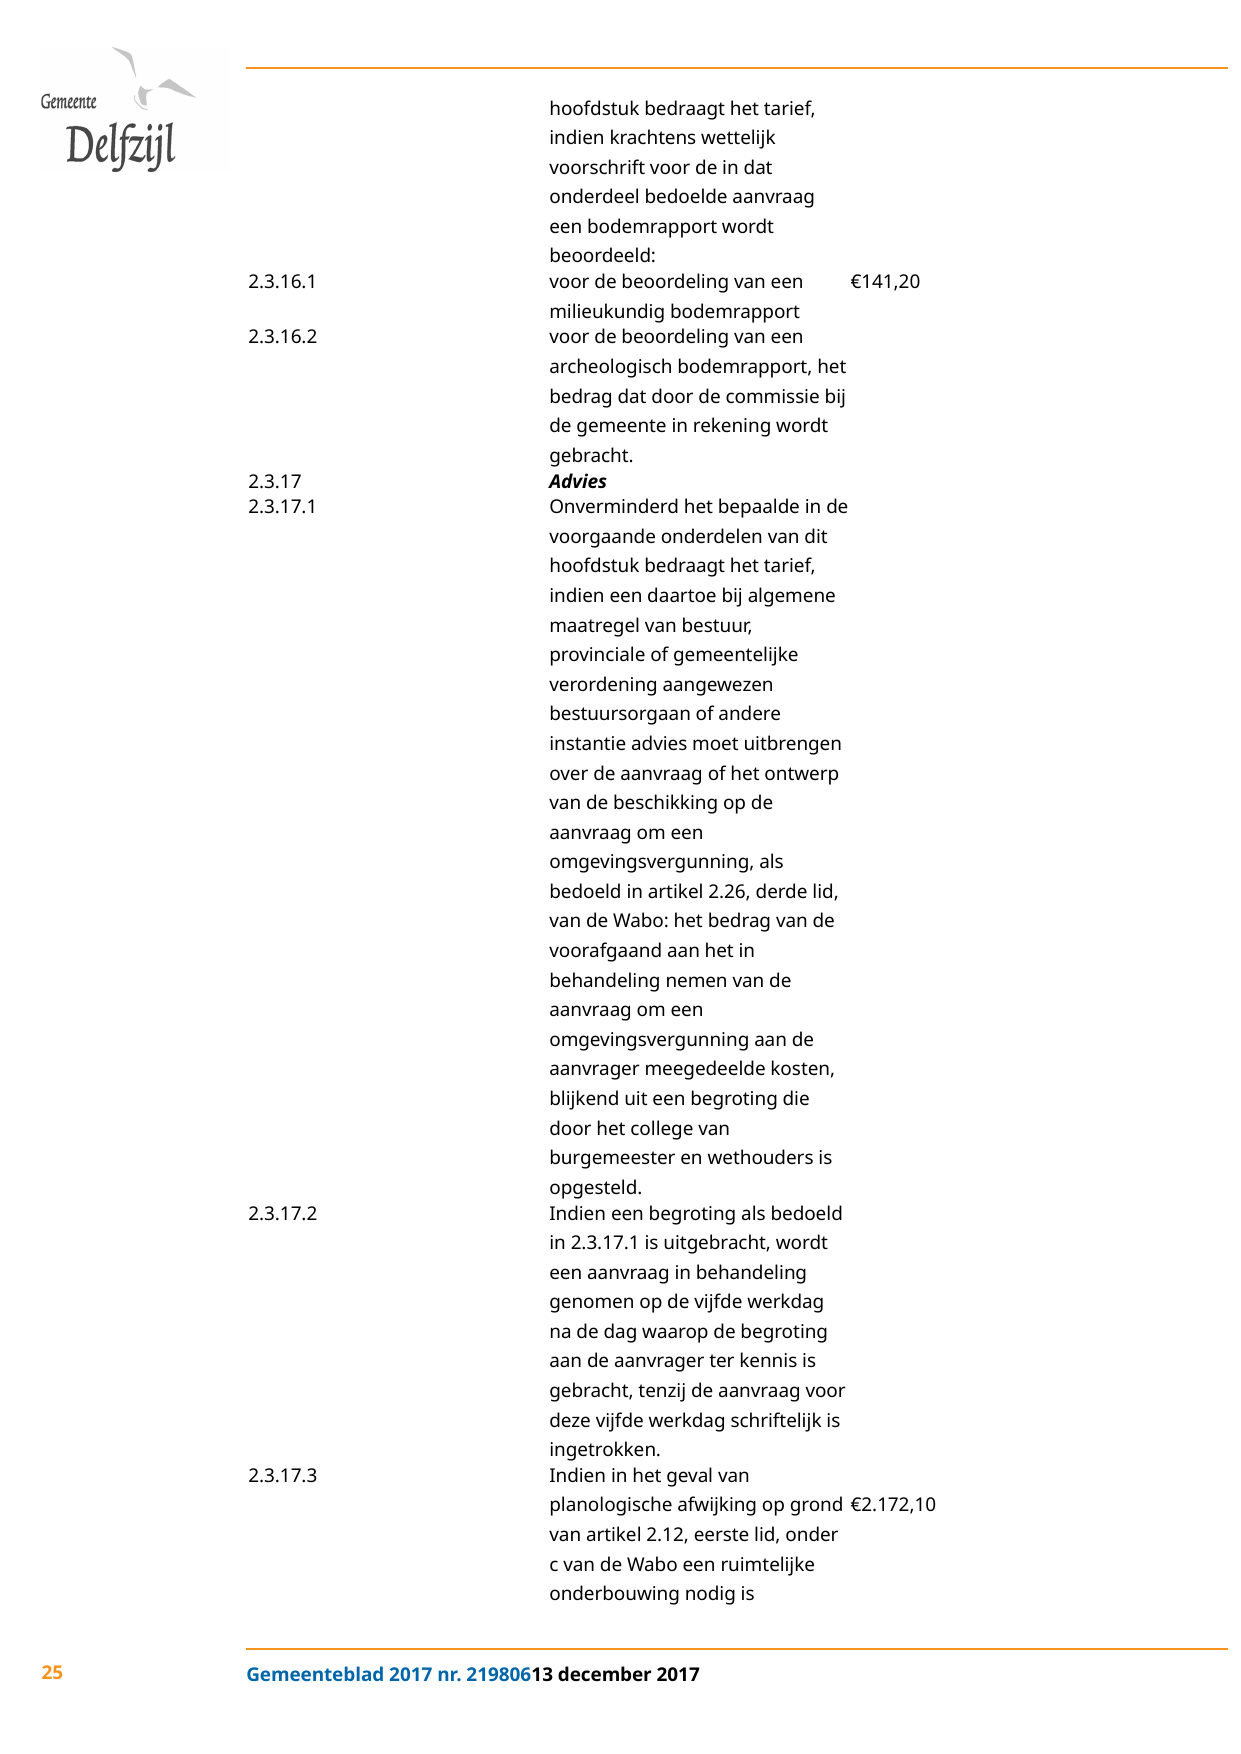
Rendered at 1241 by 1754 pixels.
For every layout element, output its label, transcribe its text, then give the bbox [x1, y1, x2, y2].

table_cell Indien een begroting als bedoeld in 2.3.17.1 is uitgebracht, wordt een aanvraag in behandeling genomen op de vijfde werkdag na de dag waarop de begroting aan de aanvrager ter kennis is gebracht, tenzij de aanvraag voor deze vijfde werkdag schriftelijk is ingetrokken. [549, 1200, 850, 1462]
table_cell Advies [549, 468, 850, 493]
table_cell voor de beoordeling van een milieukundig bodemrapport [549, 269, 850, 324]
table_cell €141,20 [850, 269, 1152, 324]
table_cell Onverminderd het bepaalde in de voorgaande onderdelen van dit hoofdstuk bedraagt het tarief, indien een daartoe bij algemene maatregel van bestuur, provinciale of gemeentelijke verordening aangewezen bestuursorgaan of andere instantie advies moet uitbrengen over de aanvraag of het ontwerp van de beschikking op de aanvraag om een omgevingsvergunning, als bedoeld in artikel 2.26, derde lid, van de Wabo: het bedrag van de voorafgaand aan het in behandeling nemen van de aanvraag om een omgevingsvergunning aan de aanvrager meegedeelde kosten, blijkend uit een begroting die door het college van burgemeester en wethouders is opgesteld. [549, 494, 850, 1200]
table_cell [850, 1200, 1152, 1462]
table_cell [248, 95, 549, 268]
picture [41, 47, 231, 172]
table_cell 2.3.16.2 [248, 324, 549, 468]
table_cell 2.3.17.2 [248, 1200, 549, 1462]
table_cell 2.3.17 [248, 468, 549, 493]
table_cell 2.3.16.1 [248, 269, 549, 324]
table_cell €2.172,10 [850, 1462, 1152, 1606]
table_cell 2.3.17.1 [248, 494, 549, 1200]
table_cell hoofdstuk bedraagt het tarief, indien krachtens wettelijk voorschrift voor de in dat onderdeel bedoelde aanvraag een bodemrapport wordt beoordeeld: [549, 95, 850, 268]
table_cell [850, 468, 1152, 493]
table_cell voor de beoordeling van een archeologisch bodemrapport, het bedrag dat door de commissie bij de gemeente in rekening wordt gebracht. [549, 324, 850, 468]
table_cell [850, 95, 1152, 268]
table_cell 2.3.17.3 [248, 1462, 549, 1606]
table_cell [850, 494, 1152, 1200]
table_cell [850, 324, 1152, 468]
table_cell Indien in het geval van planologische afwijking op grond van artikel 2.12, eerste lid, onder c van de Wabo een ruimtelijke onderbouwing nodig is [549, 1462, 850, 1606]
